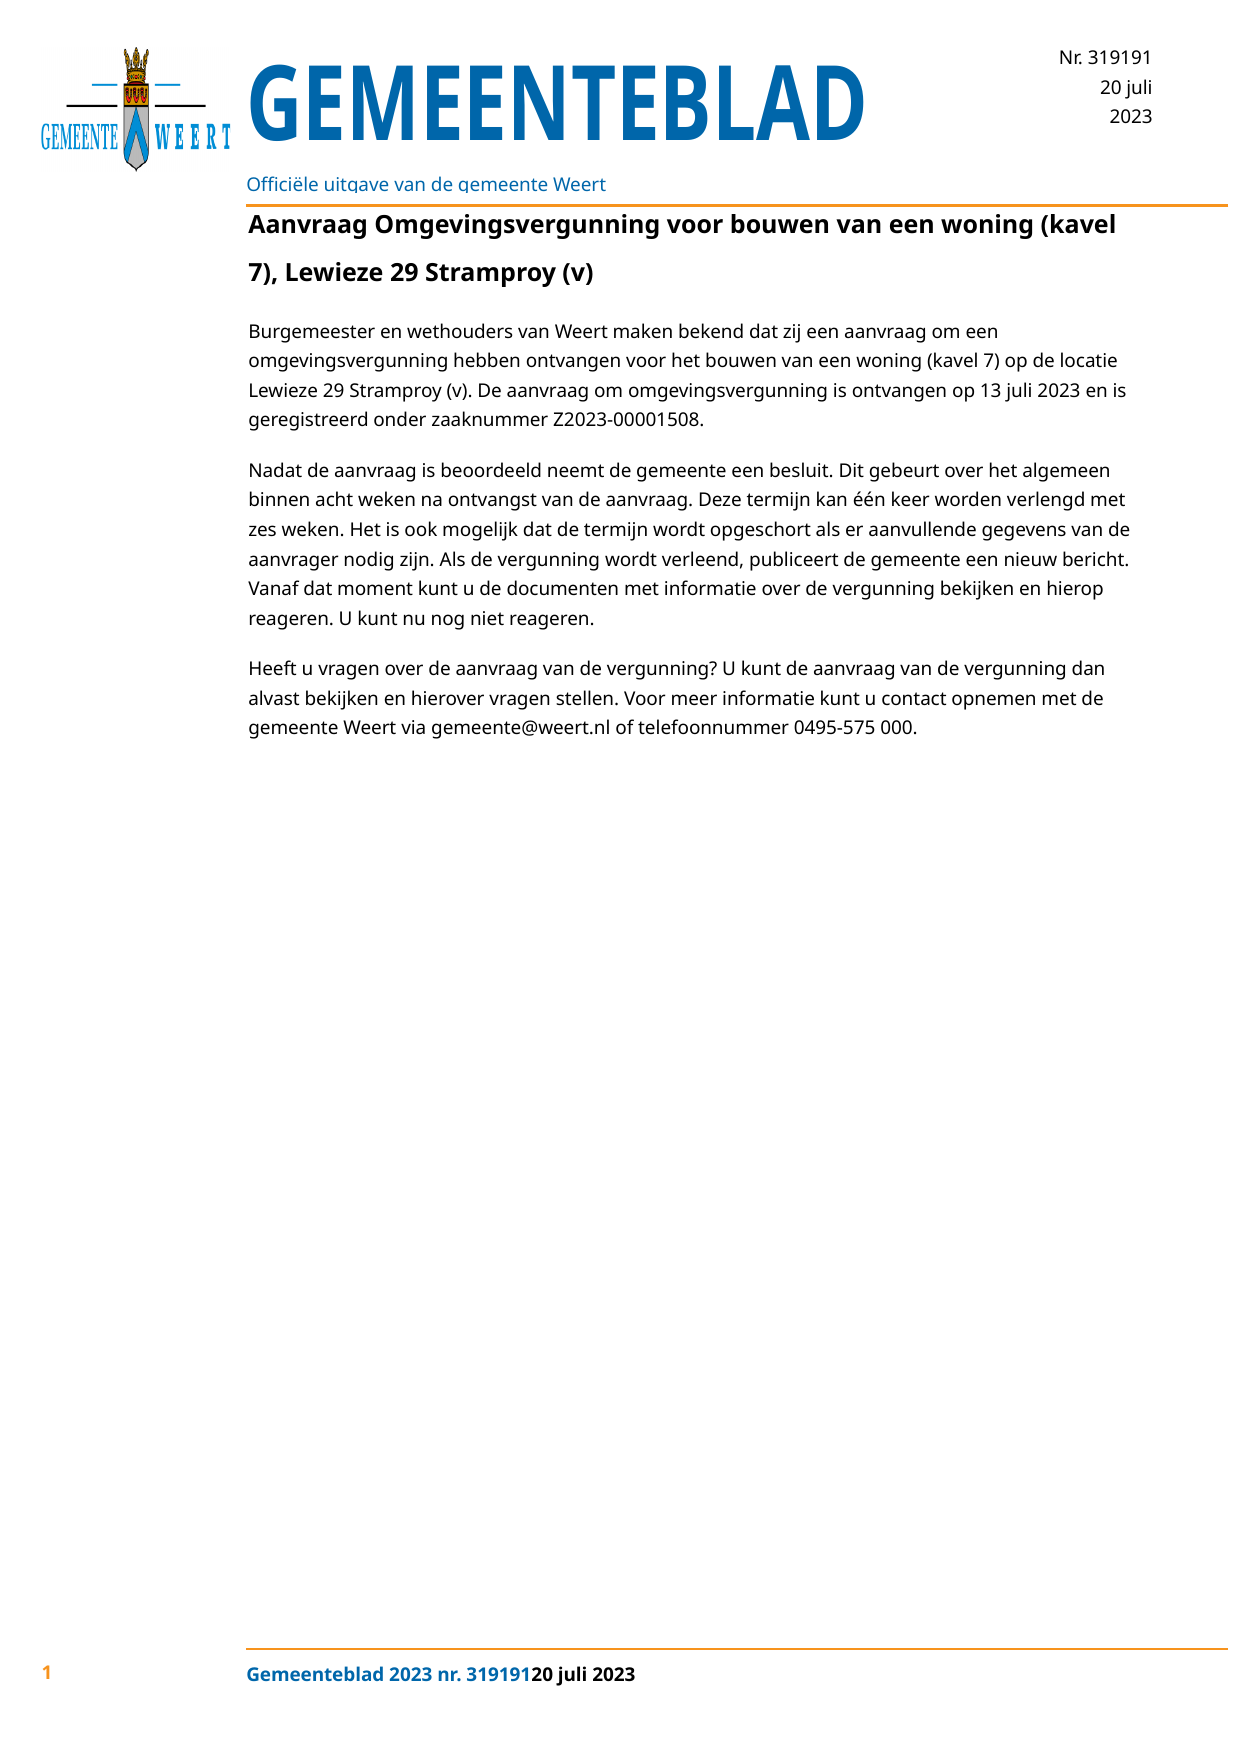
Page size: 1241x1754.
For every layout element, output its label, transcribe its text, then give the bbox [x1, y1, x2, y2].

text Nadat de aanvraag is beoordeeld neemt de gemeente een besluit. Dit gebeurt over het algemeen binnen acht weken na ontvangst van de aanvraag. Deze termijn kan één keer worden verlengd met zes weken. Het is ook mogelijk dat de termijn wordt opgeschort als er aanvullende gegevens van de aanvrager nodig zijn. Als de vergunning wordt verleend, publiceert de gemeente een nieuw bericht. Vanaf dat moment kunt u de documenten met informatie over de vergunning bekijken en hierop reageren. U kunt nu nog niet reageren. [248, 457, 1152, 631]
text Burgemeester en wethouders van Weert maken bekend dat zij een aanvraag om een omgevingsvergunning hebben ontvangen voor het bouwen van een woning (kavel 7) op de locatie Lewieze 29 Stramproy (v). De aanvraag om omgevingsvergunning is ontvangen op 13 juli 2023 en is geregistreerd onder zaaknummer Z2023-00001508. [248, 318, 1152, 432]
text Aanvraag Omgevingsvergunning voor bouwen van een woning (kavel 7), Lewieze 29 Stramproy (v) [248, 207, 1152, 288]
picture [41, 47, 231, 172]
text Heeft u vragen over de aanvraag van de vergunning? U kunt de aanvraag van de vergunning dan alvast bekijken en hierover vragen stellen. Voor meer informatie kunt u contact opnemen met de gemeente Weert via gemeente@weert.nl of telefoonnummer 0495-575 000. [248, 655, 1152, 740]
